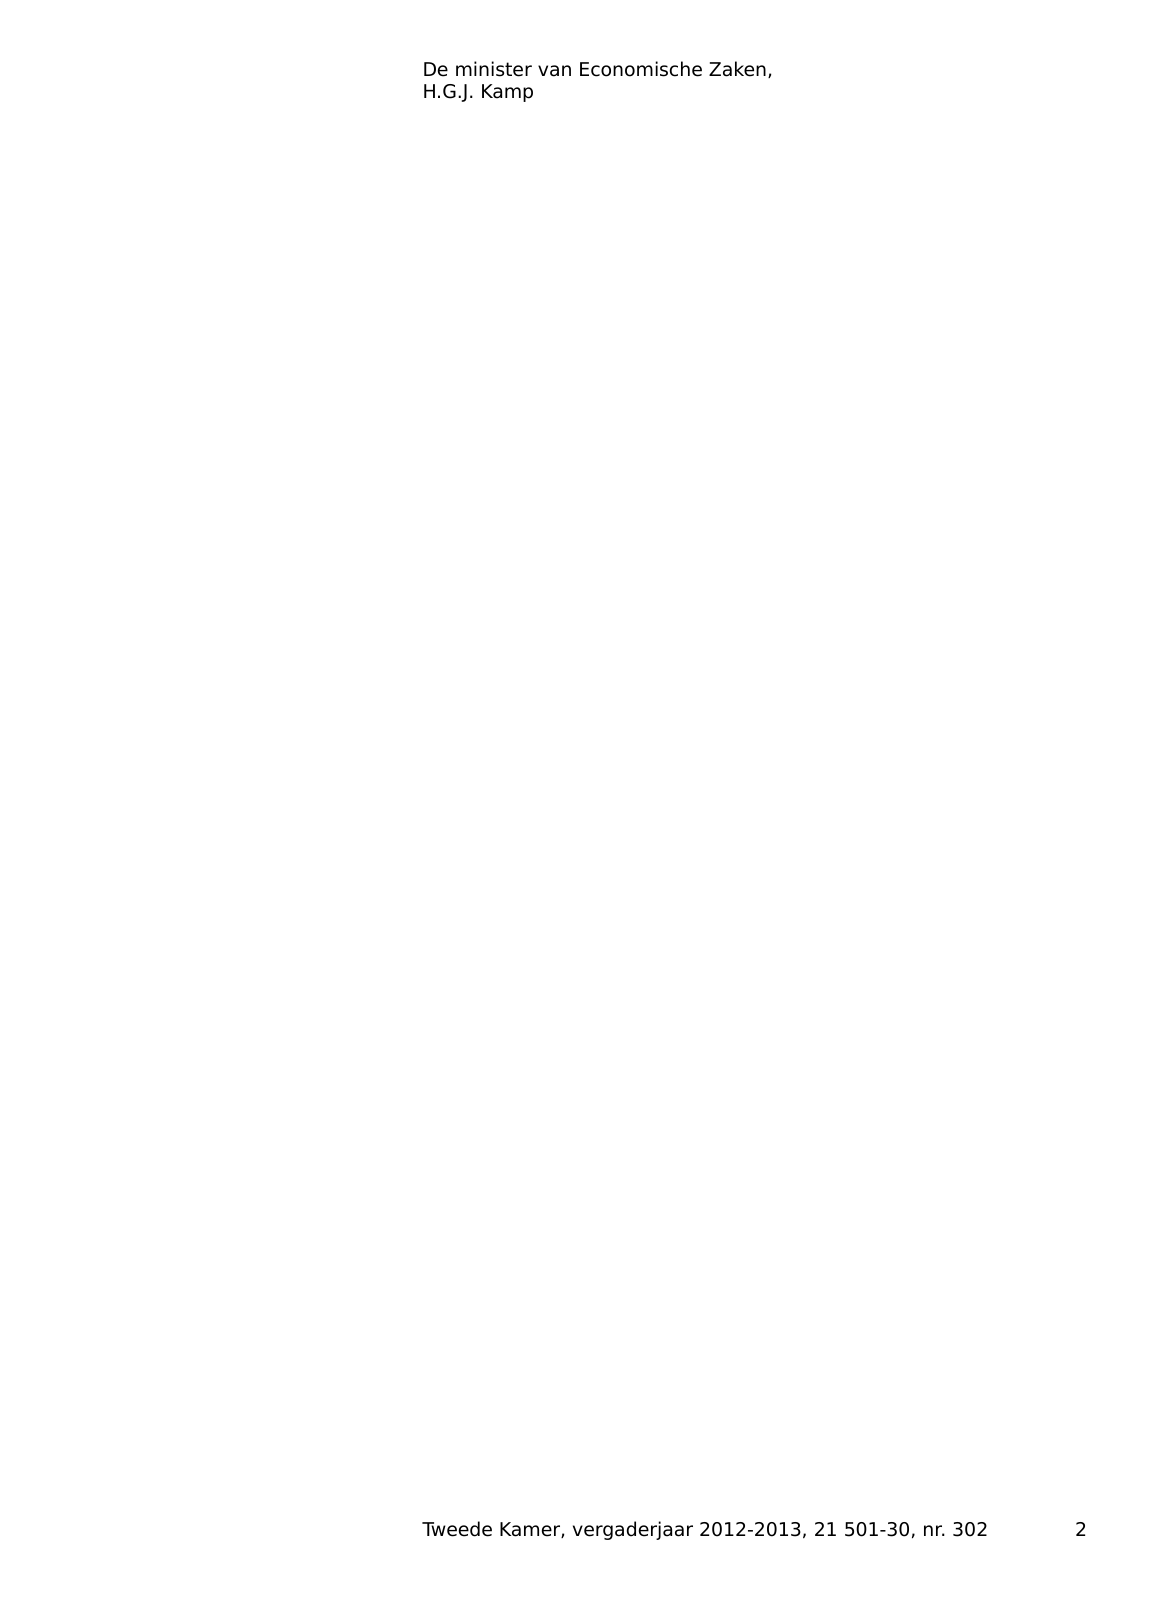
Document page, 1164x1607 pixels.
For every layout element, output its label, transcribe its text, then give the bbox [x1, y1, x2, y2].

text De minister van Economische Zaken, H.G.J. Kamp [422, 59, 1087, 103]
